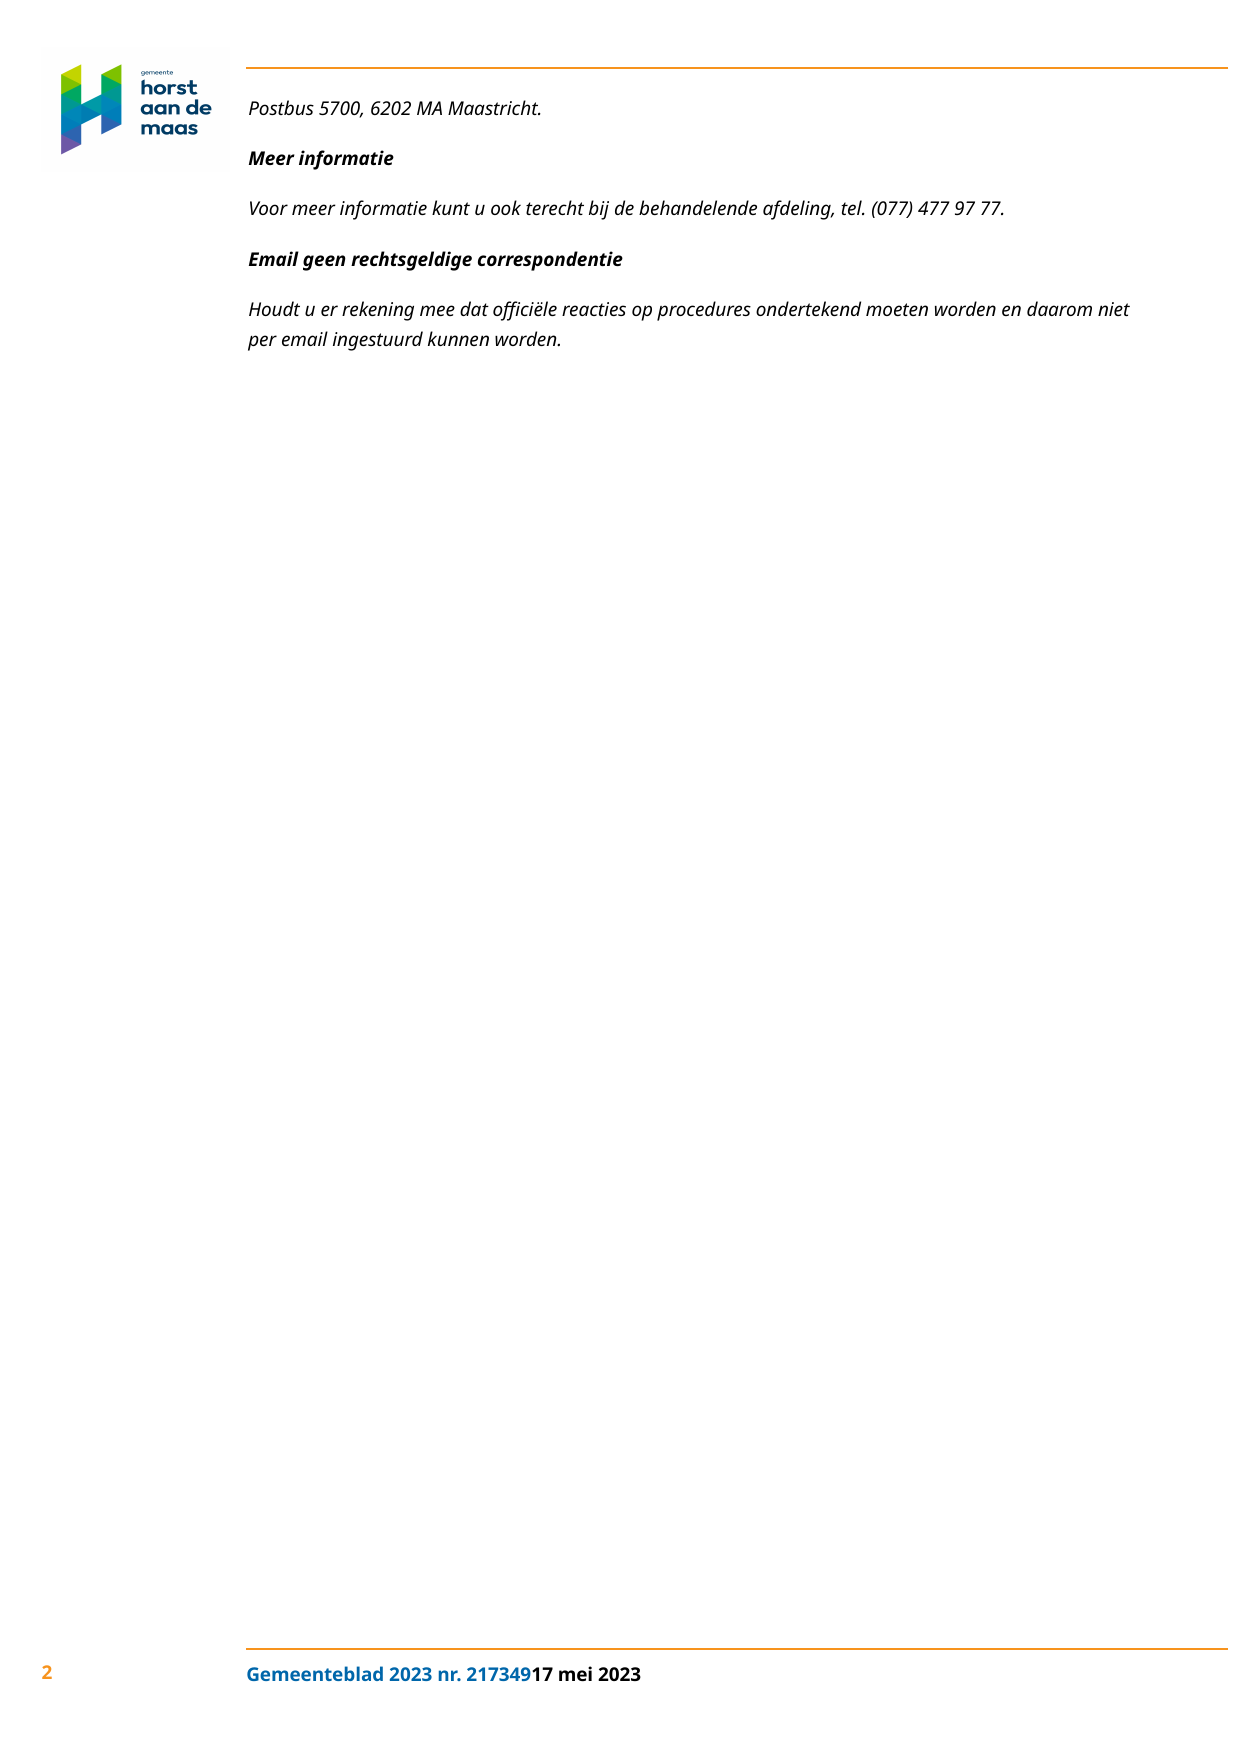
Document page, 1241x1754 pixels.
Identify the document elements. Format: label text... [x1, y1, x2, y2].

text Meer informatie [248, 145, 1152, 171]
picture [41, 47, 231, 172]
text Voor meer informatie kunt u ook terecht bij de behandelende afdeling, tel. (077) 477 97 77. [248, 196, 1152, 221]
text Email geen rechtsgeldige correspondentie [248, 246, 1152, 272]
text Houdt u er rekening mee dat officiële reacties op procedures ondertekend moeten worden en daarom niet per email ingestuurd kunnen worden. [248, 296, 1152, 352]
text Postbus 5700, 6202 MA Maastricht. [248, 95, 1152, 121]
